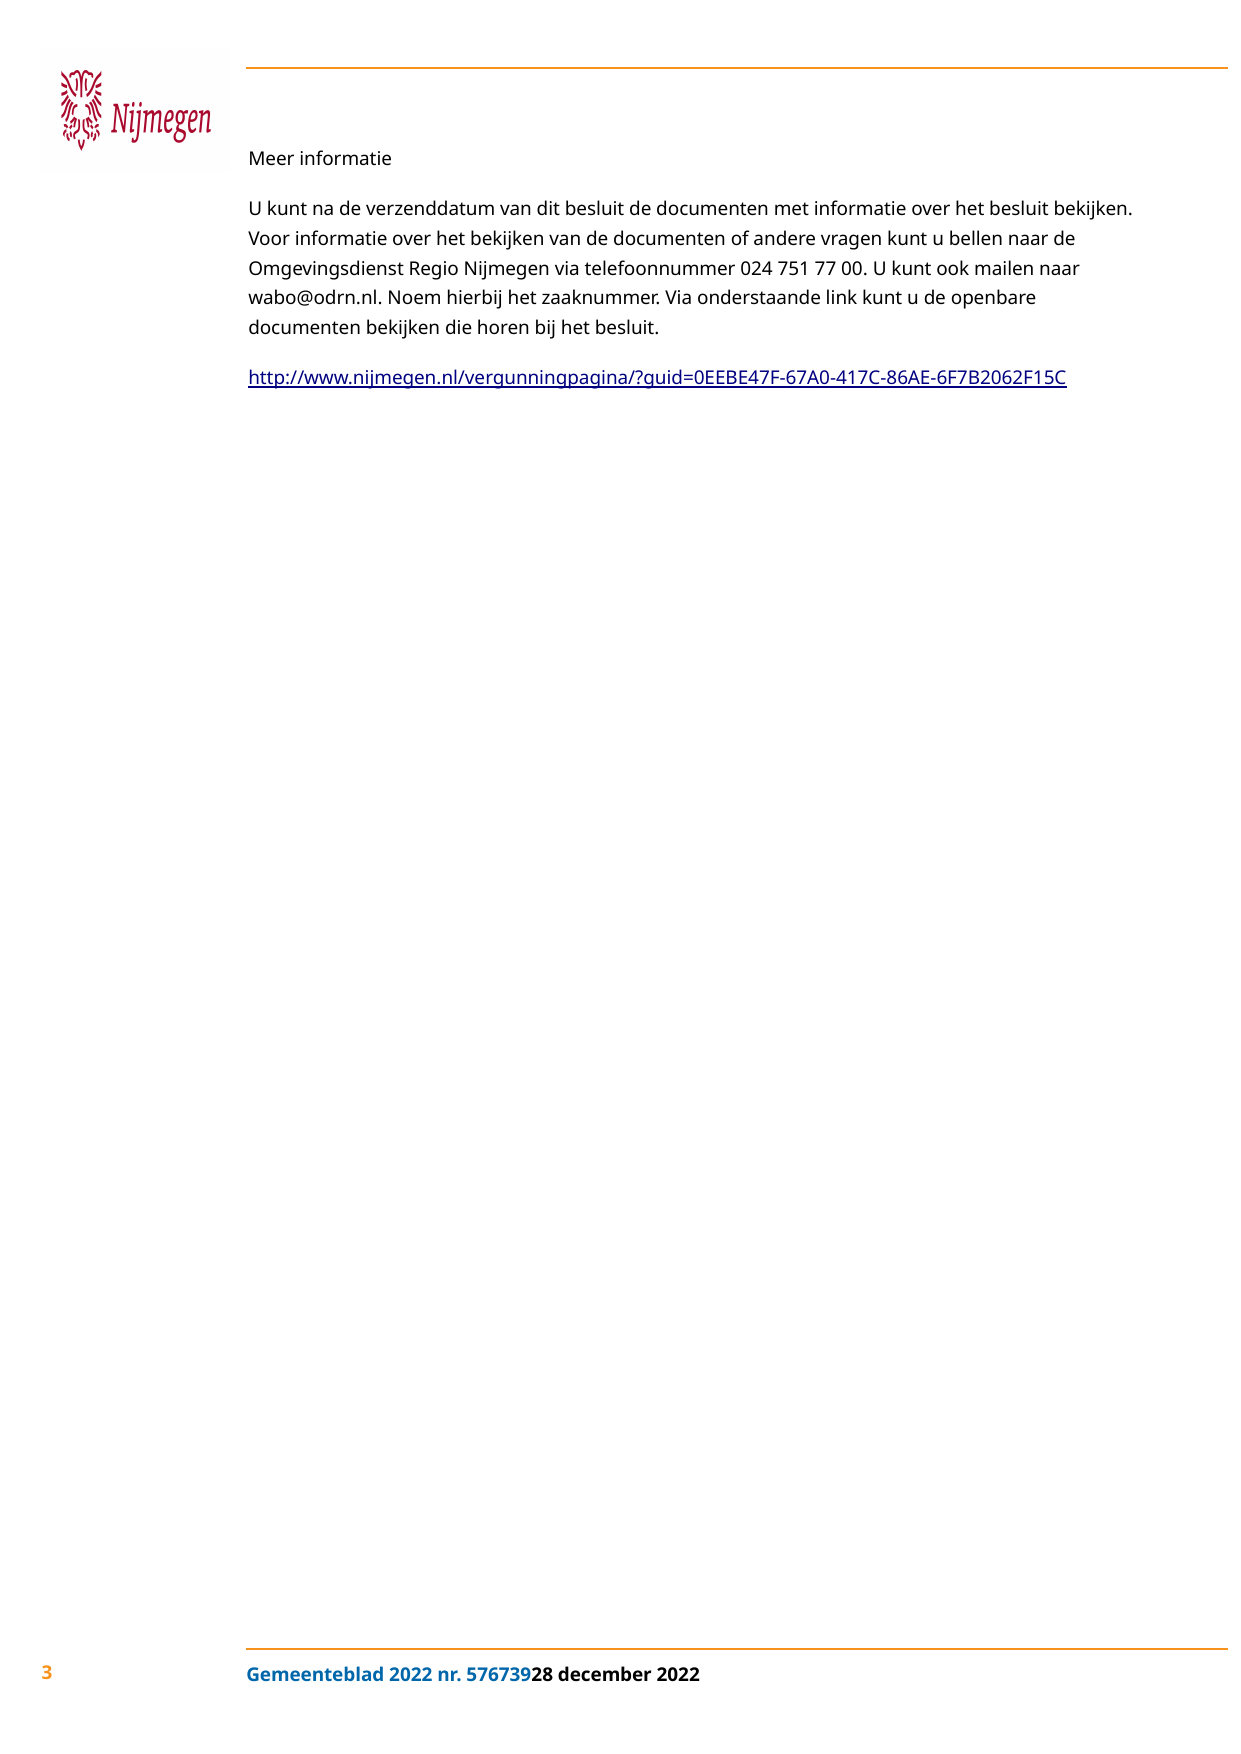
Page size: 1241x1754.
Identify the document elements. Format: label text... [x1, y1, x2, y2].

picture [41, 47, 231, 172]
text Meer informatie [248, 145, 1152, 171]
text http://www.nijmegen.nl/vergunningpagina/?guid=0EEBE47F-67A0-417C-86AE-6F7B2062F15C [248, 364, 1152, 390]
text U kunt na de verzenddatum van dit besluit de documenten met informatie over het besluit bekijken. Voor informatie over het bekijken van de documenten of andere vragen kunt u bellen naar de Omgevingsdienst Regio Nijmegen via telefoonnummer 024 751 77 00. U kunt ook mailen naar wabo@odrn.nl. Noem hierbij het zaaknummer. Via onderstaande link kunt u de openbare documenten bekijken die horen bij het besluit. [248, 196, 1152, 340]
